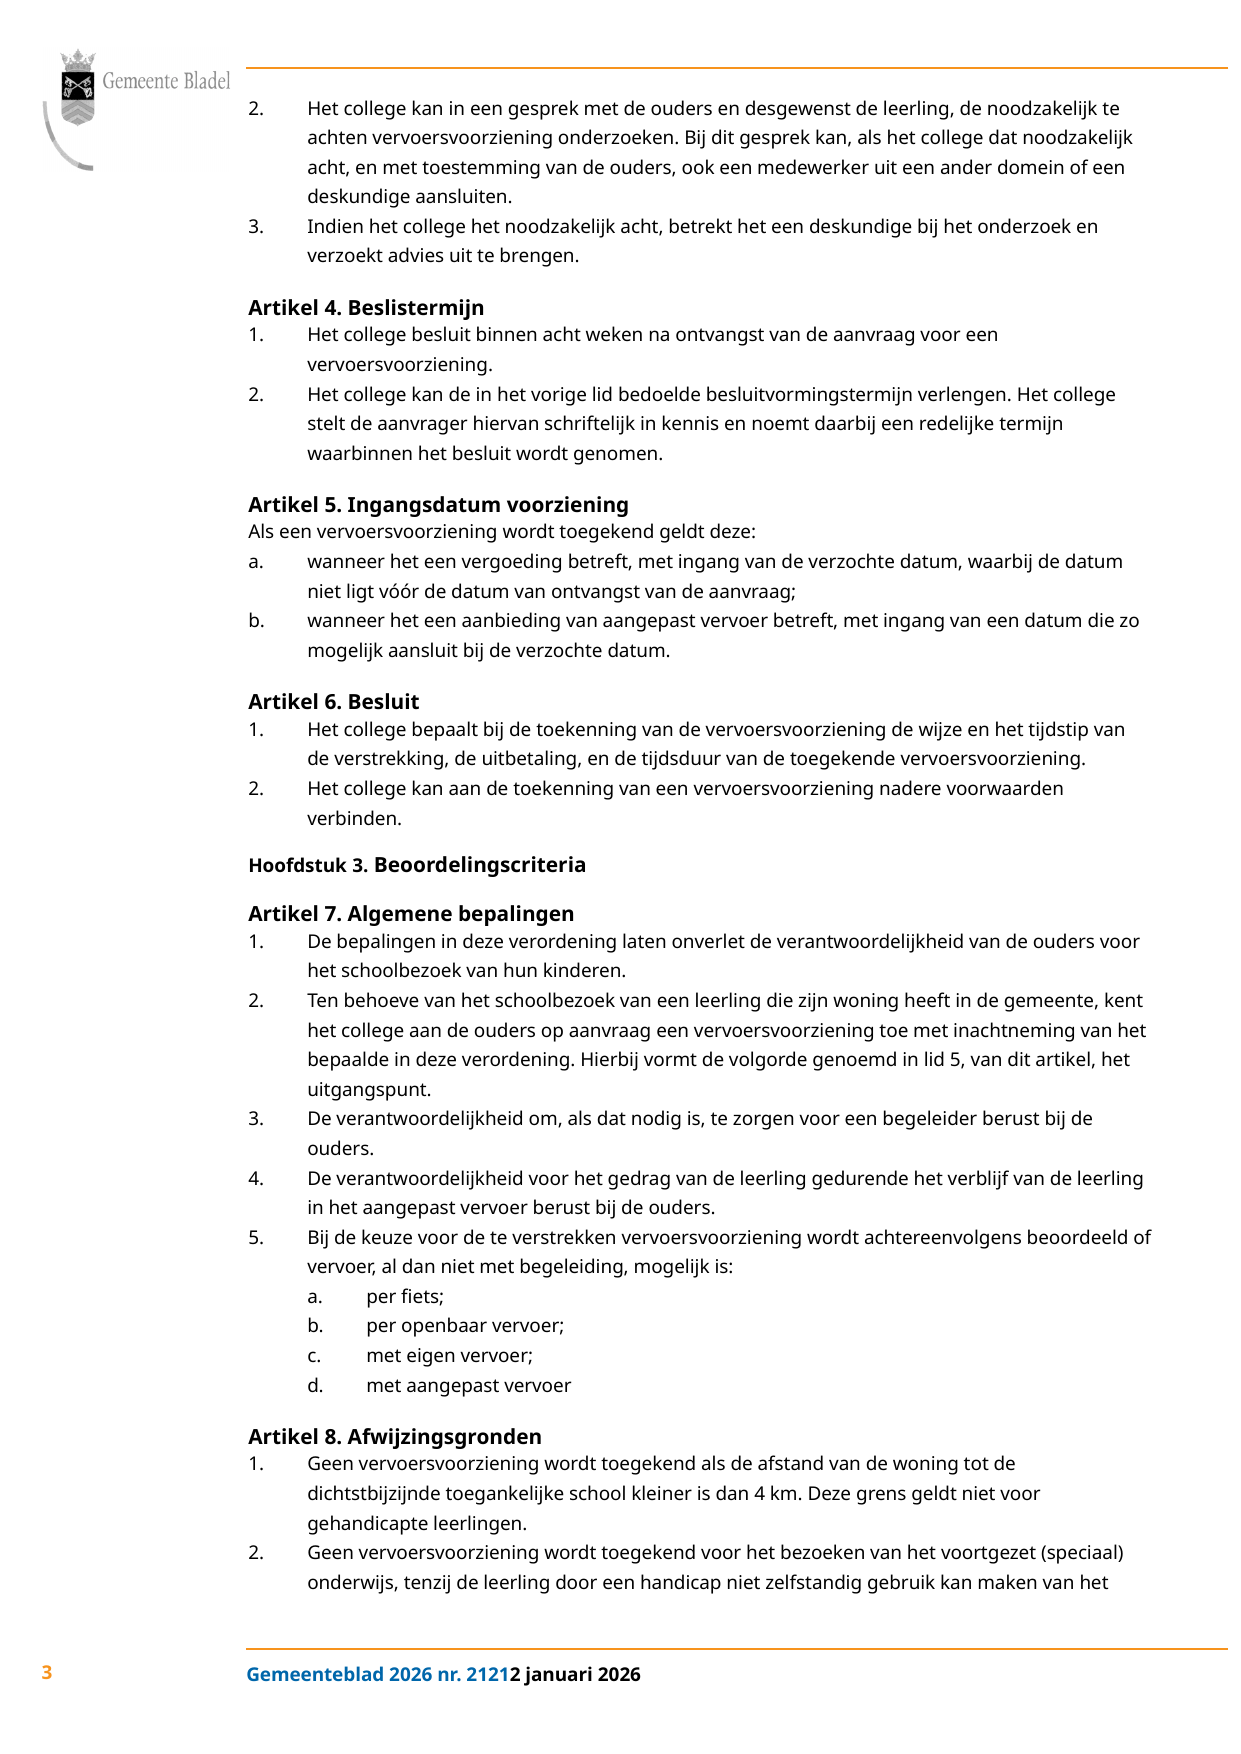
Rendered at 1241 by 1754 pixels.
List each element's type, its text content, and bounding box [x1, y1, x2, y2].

list wanneer het een aanbieding van aangepast vervoer betreft, met ingang van een datum die zo mogelijk aansluit bij de verzochte datum. [248, 607, 1152, 663]
list De verantwoordelijkheid voor het gedrag van de leerling gedurende het verblijf van de leerling in het aangepast vervoer berust bij de ouders. [248, 1165, 1152, 1220]
list Ten behoeve van het schoolbezoek van een leerling die zijn woning heeft in de gemeente, kent het college aan de ouders op aanvraag een vervoersvoorziening toe met inachtneming van het bepaalde in deze verordening. Hierbij vormt de volgorde genoemd in lid 5, van dit artikel, het uitgangspunt. [248, 987, 1152, 1102]
text Als een vervoersvoorziening wordt toegekend geldt deze: [248, 519, 1152, 544]
list met eigen vervoer; [307, 1342, 1152, 1368]
list Het college kan aan de toekenning van een vervoersvoorziening nadere voorwaarden verbinden. [248, 775, 1152, 830]
list Geen vervoersvoorziening wordt toegekend voor het bezoeken van het voortgezet (speciaal) onderwijs, tenzij de leerling door een handicap niet zelfstandig gebruik kan maken van het [248, 1539, 1152, 1595]
list per openbaar vervoer; [307, 1313, 1152, 1338]
list Het college kan de in het vorige lid bedoelde besluitvormingstermijn verlengen. Het college stelt de aanvrager hiervan schriftelijk in kennis en noemt daarbij een redelijke termijn waarbinnen het besluit wordt genomen. [248, 381, 1152, 466]
list Indien het college het noodzakelijk acht, betrekt het een deskundige bij het onderzoek en verzoekt advies uit te brengen. [248, 213, 1152, 268]
list Bij de keuze voor de te verstrekken vervoersvoorziening wordt achtereenvolgens beoordeeld of vervoer, al dan niet met begeleiding, mogelijk is: [248, 1224, 1152, 1279]
picture [41, 47, 231, 172]
list met aangepast vervoer [307, 1372, 1152, 1397]
list Het college bepaalt bij de toekenning van de vervoersvoorziening de wijze en het tijdstip van de verstrekking, de uitbetaling, en de tijdsduur van de toegekende vervoersvoorziening. [248, 716, 1152, 771]
text Artikel 7. Algemene bepalingen [248, 899, 1152, 928]
list Het college kan in een gesprek met de ouders en desgewenst de leerling, de noodzakelijk te achten vervoersvoorziening onderzoeken. Bij dit gesprek kan, als het college dat noodzakelijk acht, en met toestemming van de ouders, ook een medewerker uit een ander domein of een deskundige aansluiten. [248, 95, 1152, 209]
text Artikel 6. Besluit [248, 687, 1152, 716]
text Artikel 5. Ingangsdatum voorziening [248, 490, 1152, 519]
list De verantwoordelijkheid om, als dat nodig is, te zorgen voor een begeleider berust bij de ouders. [248, 1106, 1152, 1161]
list wanneer het een vergoeding betreft, met ingang van de verzochte datum, waarbij de datum niet ligt vóór de datum van ontvangst van de aanvraag; [248, 548, 1152, 604]
text Hoofdstuk 3. Beoordelingscriteria [248, 850, 1152, 879]
text Artikel 8. Afwijzingsgronden [248, 1422, 1152, 1451]
list Geen vervoersvoorziening wordt toegekend als de afstand van de woning tot de dichtstbijzijnde toegankelijke school kleiner is dan 4 km. Deze grens geldt niet voor gehandicapte leerlingen. [248, 1451, 1152, 1536]
list Het college besluit binnen acht weken na ontvangst van de aanvraag voor een vervoersvoorziening. [248, 322, 1152, 377]
text Artikel 4. Beslistermijn [248, 293, 1152, 322]
list per fiets; [307, 1283, 1152, 1309]
list De bepalingen in deze verordening laten onverlet de verantwoordelijkheid van de ouders voor het schoolbezoek van hun kinderen. [248, 928, 1152, 983]
